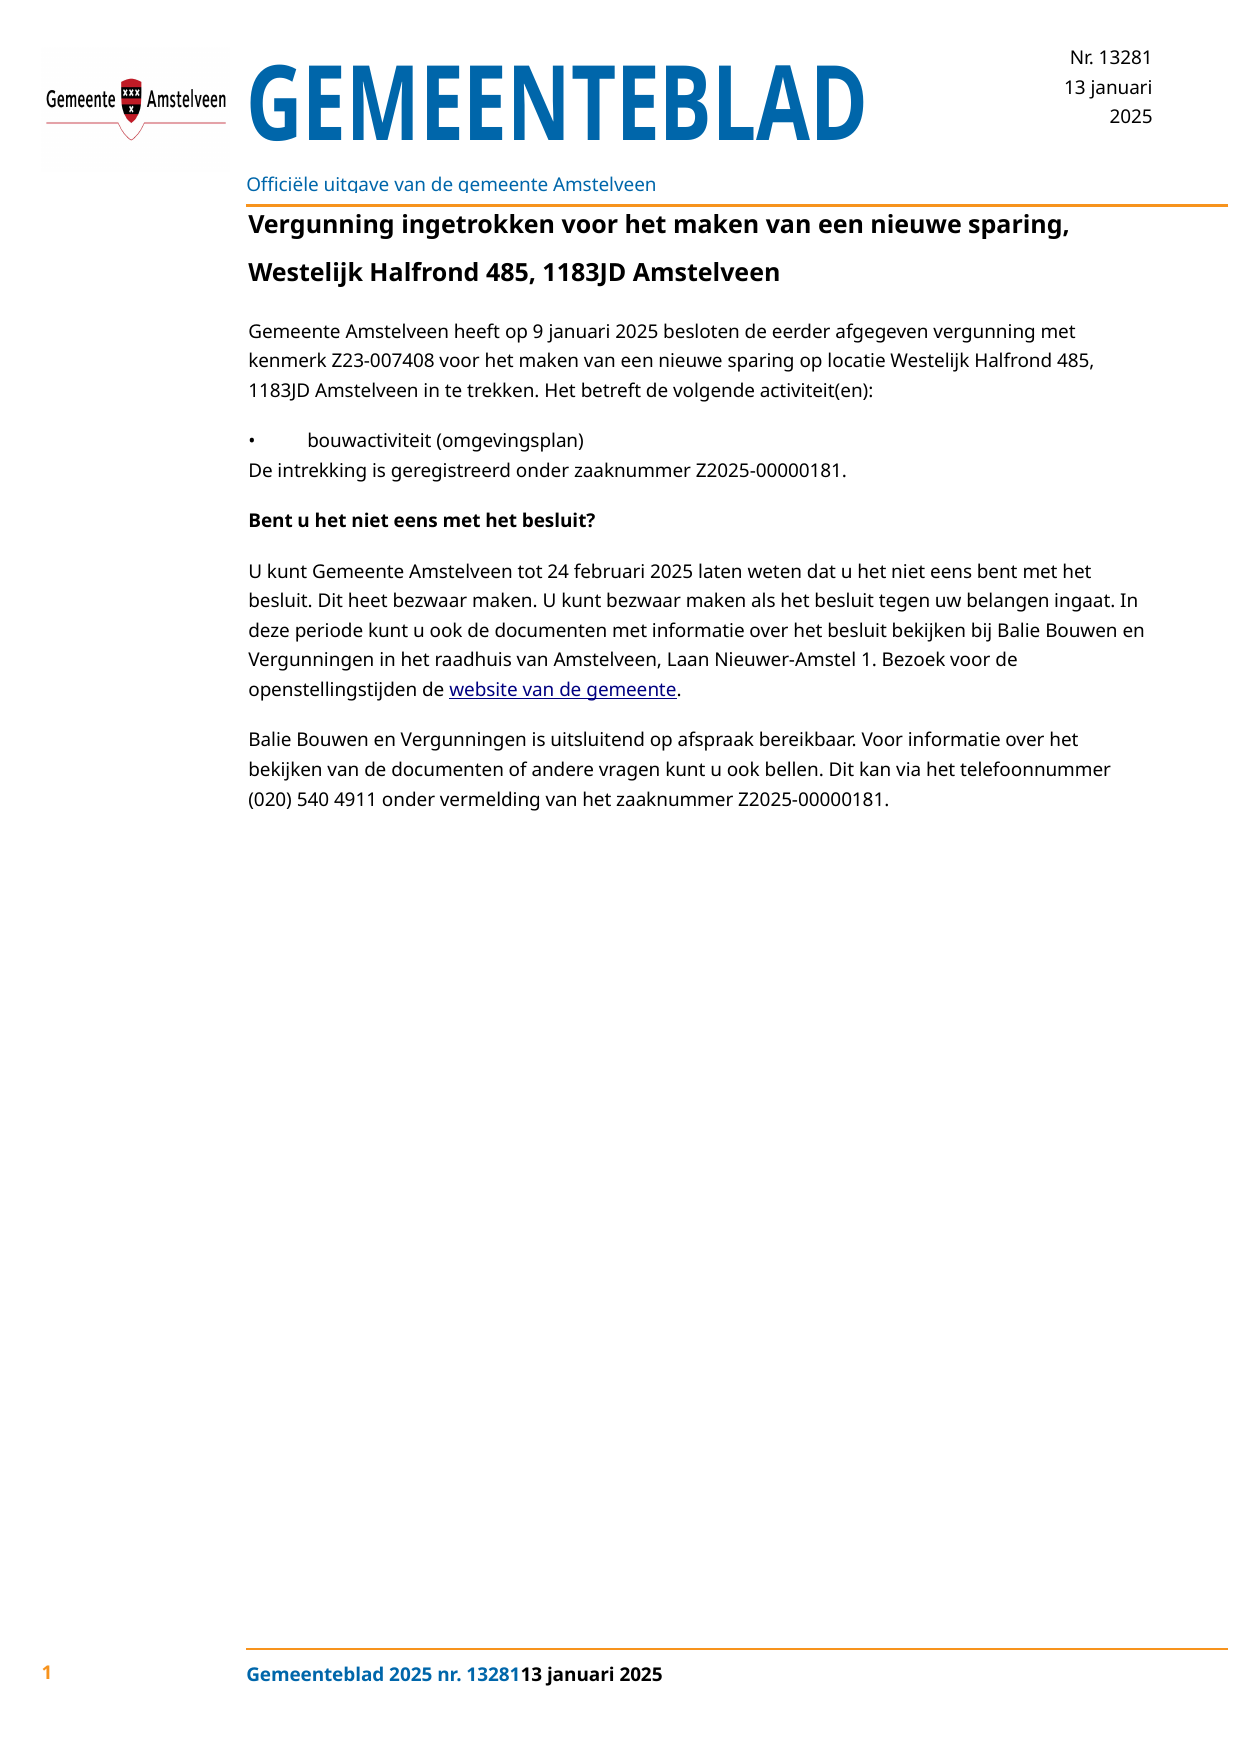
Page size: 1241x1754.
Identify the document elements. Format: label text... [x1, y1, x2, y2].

list bouwactiviteit (omgevingsplan) [248, 427, 1152, 453]
text Balie Bouwen en Vergunningen is uitsluitend op afspraak bereikbaar. Voor informatie over het bekijken van de documenten of andere vragen kunt u ook bellen. Dit kan via het telefoonnummer (020) 540 4911 onder vermelding van het zaaknummer Z2025-00000181. [248, 727, 1152, 812]
picture [41, 47, 231, 172]
text Gemeente Amstelveen heeft op 9 januari 2025 besloten de eerder afgegeven vergunning met kenmerk Z23-007408 voor het maken van een nieuwe sparing op locatie Westelijk Halfrond 485, 1183JD Amstelveen in te trekken. Het betreft de volgende activiteit(en): [248, 318, 1152, 403]
text Vergunning ingetrokken voor het maken van een nieuwe sparing, Westelijk Halfrond 485, 1183JD Amstelveen [248, 207, 1152, 288]
text U kunt Gemeente Amstelveen tot 24 februari 2025 laten weten dat u het niet eens bent met het besluit. Dit heet bezwaar maken. U kunt bezwaar maken als het besluit tegen uw belangen ingaat. In deze periode kunt u ook de documenten met informatie over het besluit bekijken bij Balie Bouwen en Vergunningen in het raadhuis van Amstelveen, Laan Nieuwer-Amstel 1. Bezoek voor de openstellingstijden de website van de gemeente. [248, 558, 1152, 702]
text Bent u het niet eens met het besluit? [248, 507, 1152, 533]
text De intrekking is geregistreerd onder zaaknummer Z2025-00000181. [248, 457, 1152, 483]
